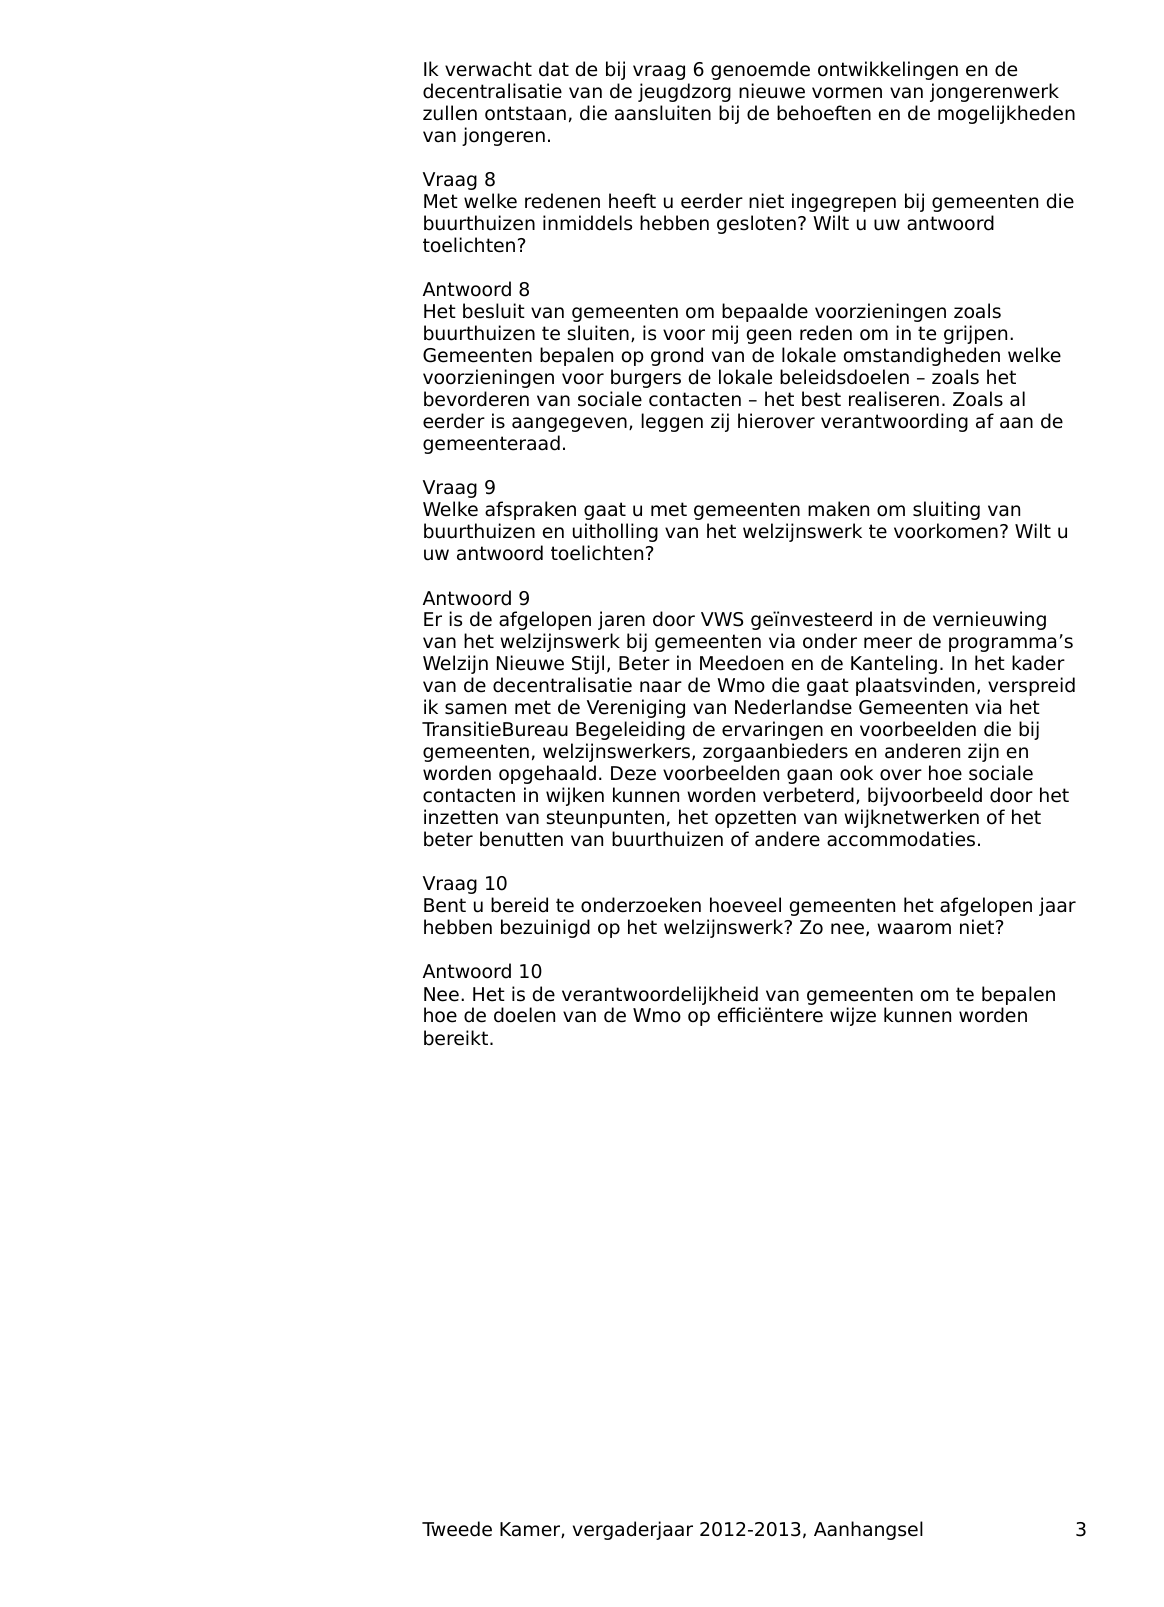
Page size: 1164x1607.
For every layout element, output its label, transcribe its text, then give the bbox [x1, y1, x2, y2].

text Welke afspraken gaat u met gemeenten maken om sluiting van buurthuizen en uitholling van het welzijnswerk te voorkomen? Wilt u uw antwoord toelichten? [422, 499, 1087, 565]
text Ik verwacht dat de bij vraag 6 genoemde ontwikkelingen en de decentralisatie van de jeugdzorg nieuwe vormen van jongerenwerk zullen ontstaan, die aansluiten bij de behoeften en de mogelijkheden van jongeren. [422, 59, 1087, 147]
text Antwoord 10 [422, 961, 1087, 983]
text Nee. Het is de verantwoordelijkheid van gemeenten om te bepalen hoe de doelen van de Wmo op efficiëntere wijze kunnen worden bereikt. [422, 983, 1087, 1049]
text Antwoord 8 [422, 279, 1087, 301]
text Bent u bereid te onderzoeken hoeveel gemeenten het afgelopen jaar hebben bezuinigd op het welzijnswerk? Zo nee, waarom niet? [422, 895, 1087, 939]
text Vraag 8 [422, 169, 1087, 191]
text Vraag 10 [422, 873, 1087, 895]
text Vraag 9 [422, 477, 1087, 499]
text Het besluit van gemeenten om bepaalde voorzieningen zoals buurthuizen te sluiten, is voor mij geen reden om in te grijpen. Gemeenten bepalen op grond van de lokale omstandigheden welke voorzieningen voor burgers de lokale beleidsdoelen – zoals het bevorderen van sociale contacten – het best realiseren. Zoals al eerder is aangegeven, leggen zij hierover verantwoording af aan de gemeenteraad. [422, 301, 1087, 455]
text Antwoord 9 [422, 587, 1087, 609]
text Met welke redenen heeft u eerder niet ingegrepen bij gemeenten die buurthuizen inmiddels hebben gesloten? Wilt u uw antwoord toelichten? [422, 191, 1087, 257]
text Er is de afgelopen jaren door VWS geïnvesteerd in de vernieuwing van het welzijnswerk bij gemeenten via onder meer de programma’s Welzijn Nieuwe Stijl, Beter in Meedoen en de Kanteling. In het kader van de decentralisatie naar de Wmo die gaat plaatsvinden, verspreid ik samen met de Vereniging van Nederlandse Gemeenten via het TransitieBureau Begeleiding de ervaringen en voorbeelden die bij gemeenten, welzijnswerkers, zorgaanbieders en anderen zijn en worden opgehaald. Deze voorbeelden gaan ook over hoe sociale contacten in wijken kunnen worden verbeterd, bijvoorbeeld door het inzetten van steunpunten, het opzetten van wijknetwerken of het beter benutten van buurthuizen of andere accommodaties. [422, 609, 1087, 851]
